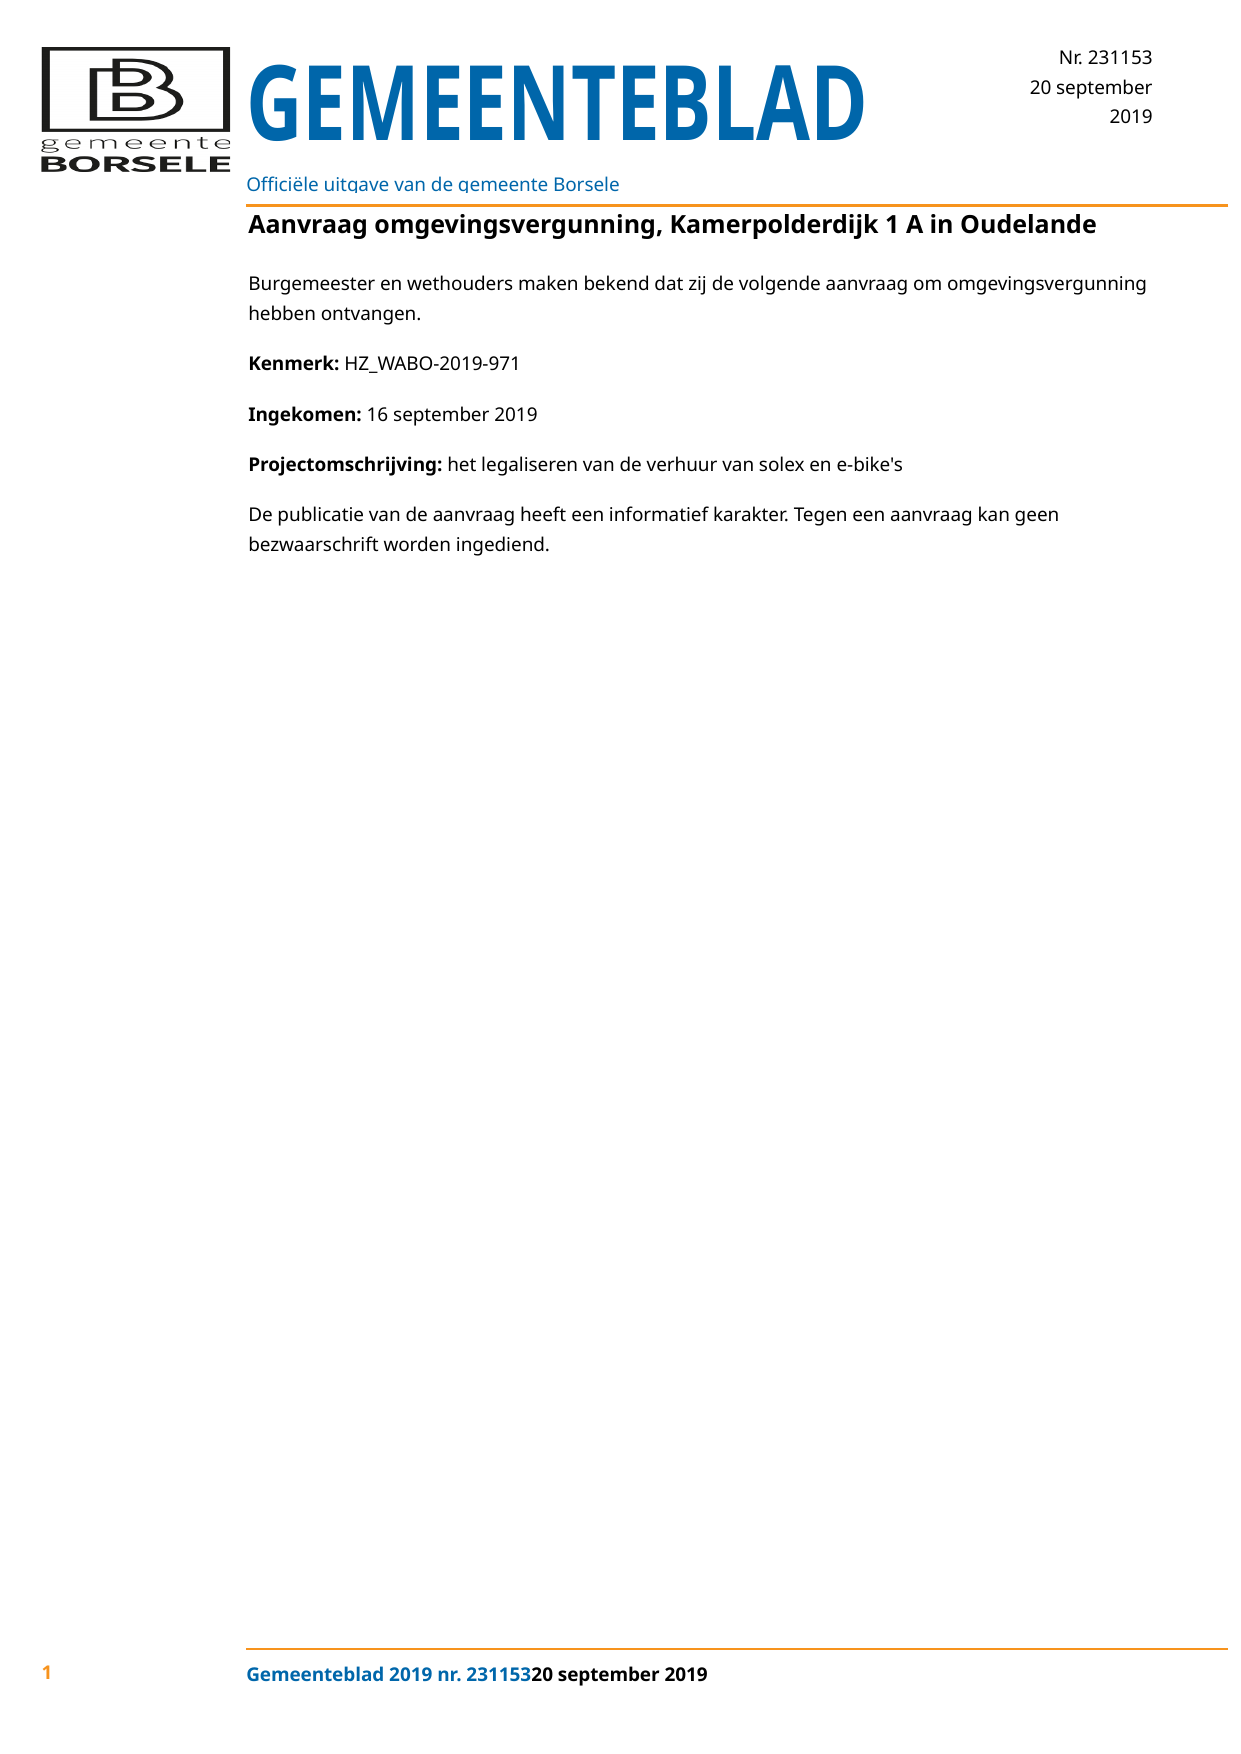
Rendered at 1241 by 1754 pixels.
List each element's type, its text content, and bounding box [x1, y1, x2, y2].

picture [41, 47, 231, 172]
text Ingekomen: 16 september 2019 [248, 401, 1152, 426]
text Burgemeester en wethouders maken bekend dat zij de volgende aanvraag om omgevingsvergunning hebben ontvangen. [248, 270, 1152, 326]
text Kenmerk: HZ_WABO-2019-971 [248, 350, 1152, 376]
text De publicatie van de aanvraag heeft een informatief karakter. Tegen een aanvraag kan geen bezwaarschrift worden ingediend. [248, 502, 1152, 557]
text Aanvraag omgevingsvergunning, Kamerpolderdijk 1 A in Oudelande [248, 207, 1152, 241]
text Projectomschrijving: het legaliseren van de verhuur van solex en e-bike's [248, 451, 1152, 477]
